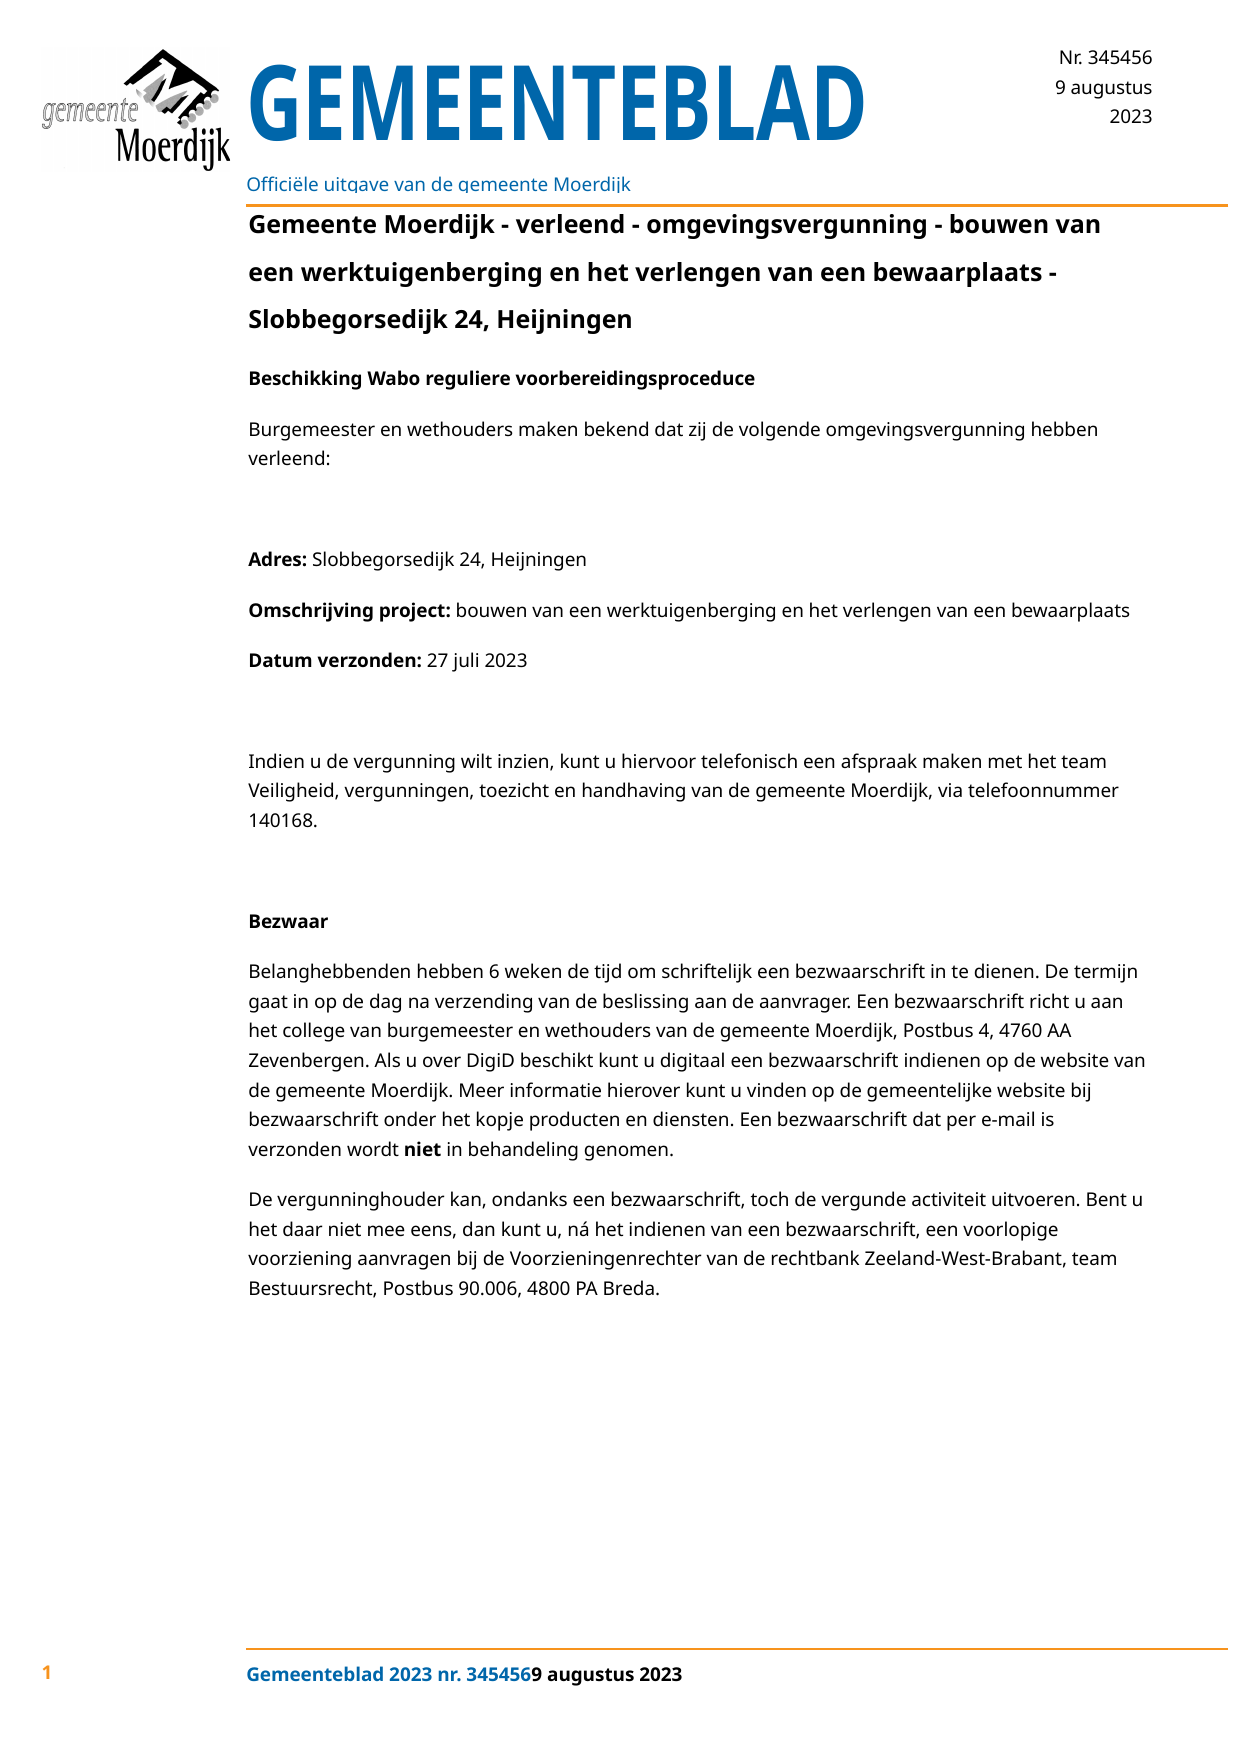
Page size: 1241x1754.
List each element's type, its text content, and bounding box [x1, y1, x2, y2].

text Datum verzonden: 27 juli 2023 [248, 647, 1152, 673]
text Adres: Slobbegorsedijk 24, Heijningen [248, 546, 1152, 572]
text Gemeente Moerdijk - verleend - omgevingsvergunning - bouwen van een werktuigenberging en het verlengen van een bewaarplaats - Slobbegorsedijk 24, Heijningen [248, 207, 1152, 336]
text Beschikking Wabo reguliere voorbereidingsproceduce [248, 366, 1152, 391]
text Omschrijving project: bouwen van een werktuigenberging en het verlengen van een bewaarplaats [248, 597, 1152, 622]
text De vergunninghouder kan, ondanks een bezwaarschrift, toch de vergunde activiteit uitvoeren. Bent u het daar niet mee eens, dan kunt u, ná het indienen van een bezwaarschrift, een voorlopige voorziening aanvragen bij de Voorzieningenrechter van de rechtbank Zeeland-West-Brabant, team Bestuursrecht, Postbus 90.006, 4800 PA Breda. [248, 1186, 1152, 1301]
text Belanghebbenden hebben 6 weken de tijd om schriftelijk een bezwaarschrift in te dienen. De termijn gaat in op de dag na verzending van de beslissing aan de aanvrager. Een bezwaarschrift richt u aan het college van burgemeester en wethouders van de gemeente Moerdijk, Postbus 4, 4760 AA Zevenbergen. Als u over DigiD beschikt kunt u digitaal een bezwaarschrift indienen op de website van de gemeente Moerdijk. Meer informatie hierover kunt u vinden op de gemeentelijke website bij bezwaarschrift onder het kopje producten en diensten. Een bezwaarschrift dat per e-mail is verzonden wordt niet in behandeling genomen. [248, 958, 1152, 1162]
picture [41, 47, 231, 172]
text Burgemeester en wethouders maken bekend dat zij de volgende omgevingsvergunning hebben verleend: [248, 416, 1152, 471]
text Bezwaar [248, 908, 1152, 934]
text Indien u de vergunning wilt inzien, kunt u hiervoor telefonisch een afspraak maken met het team Veiligheid, vergunningen, toezicht en handhaving van de gemeente Moerdijk, via telefoonnummer 140168. [248, 748, 1152, 833]
